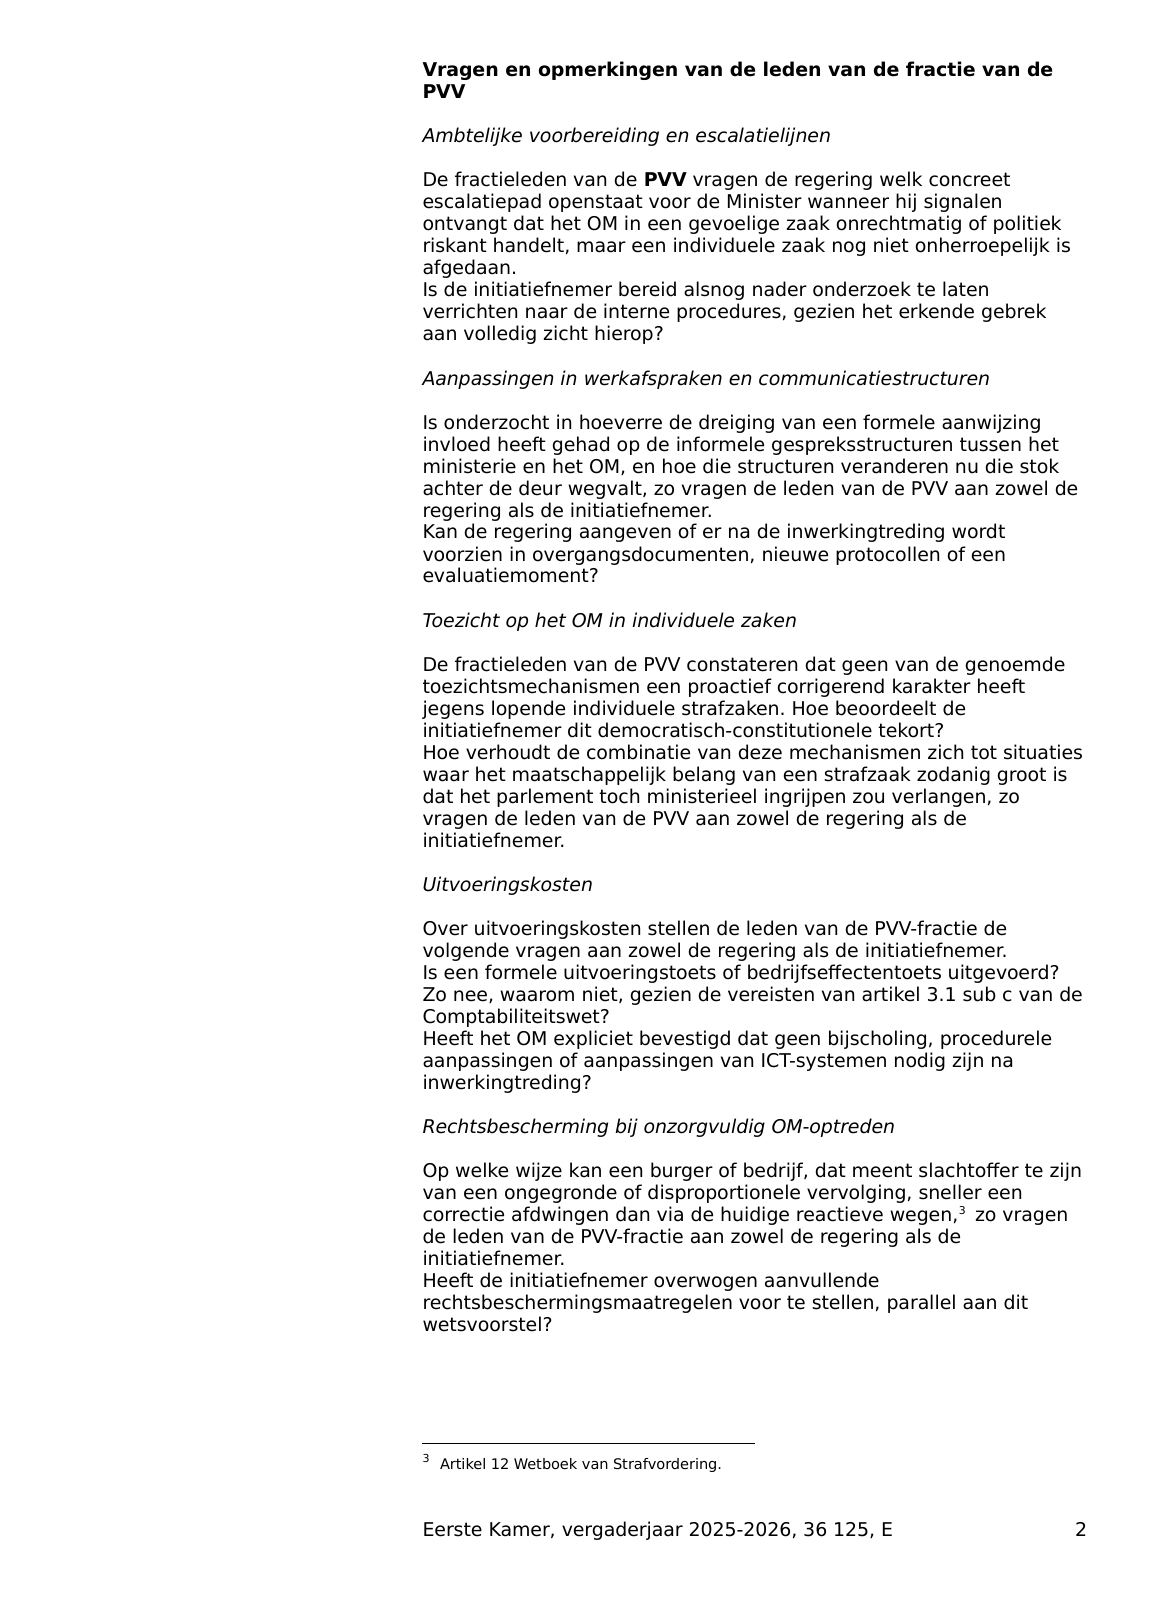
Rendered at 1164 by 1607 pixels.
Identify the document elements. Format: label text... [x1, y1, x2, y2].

subtitle Uitvoeringskosten [422, 874, 1087, 896]
subtitle Rechtsbescherming bij onzorgvuldig OM-optreden [422, 1116, 1087, 1138]
text Is een formele uitvoeringstoets of bedrijfseffectentoets uitgevoerd? Zo nee, waarom niet, gezien de vereisten van artikel 3.1 sub c van de Comptabiliteitswet? [422, 962, 1087, 1028]
text Heeft de initiatiefnemer overwogen aanvullende rechtsbeschermingsmaatregelen voor te stellen, parallel aan dit wetsvoorstel? [422, 1270, 1087, 1336]
text Heeft het OM expliciet bevestigd dat geen bijscholing, procedurele aanpassingen of aanpassingen van ICT-systemen nodig zijn na inwerkingtreding? [422, 1028, 1087, 1094]
text De fractieleden van de PVV constateren dat geen van de genoemde toezichtsmechanismen een proactief corrigerend karakter heeft jegens lopende individuele strafzaken. Hoe beoordeelt de initiatiefnemer dit democratisch-constitutionele tekort? [422, 654, 1087, 742]
text Is onderzocht in hoeverre de dreiging van een formele aanwijzing invloed heeft gehad op de informele gespreksstructuren tussen het ministerie en het OM, en hoe die structuren veranderen nu die stok achter de deur wegvalt, zo vragen de leden van de PVV aan zowel de regering als de initiatiefnemer. [422, 412, 1087, 521]
subtitle Toezicht op het OM in individuele zaken [422, 609, 1087, 632]
text Hoe verhoudt de combinatie van deze mechanismen zich tot situaties waar het maatschappelijk belang van een strafzaak zodanig groot is dat het parlement toch ministerieel ingrijpen zou verlangen, zo vragen de leden van de PVV aan zowel de regering als de initiatiefnemer. [422, 742, 1087, 852]
text Is de initiatiefnemer bereid alsnog nader onderzoek te laten verrichten naar de interne procedures, gezien het erkende gebrek aan volledig zicht hierop? [422, 279, 1087, 345]
text Op welke wijze kan een burger of bedrijf, dat meent slachtoffer te zijn van een ongegronde of disproportionele vervolging, sneller een correctie afdwingen dan via de huidige reactieve wegen, zo vragen de leden van de PVV-fractie aan zowel de regering als de initiatiefnemer. [422, 1160, 1087, 1270]
subtitle Aanpassingen in werkafspraken en communicatiestructuren [422, 367, 1087, 389]
subtitle Ambtelijke voorbereiding en escalatielijnen [422, 125, 1087, 147]
text Kan de regering aangeven of er na de inwerkingtreding wordt voorzien in overgangsdocumenten, nieuwe protocollen of een evaluatiemoment? [422, 521, 1087, 587]
text De fractieleden van de PVV vragen de regering welk concreet escalatiepad openstaat voor de Minister wanneer hij signalen ontvangt dat het OM in een gevoelige zaak onrechtmatig of politiek riskant handelt, maar een individuele zaak nog niet onherroepelijk is afgedaan. [422, 169, 1087, 279]
subtitle Vragen en opmerkingen van de leden van de fractie van de PVV [422, 59, 1087, 103]
text Artikel 12 Wetboek van Strafvordering. [422, 1452, 1087, 1474]
text Over uitvoeringskosten stellen de leden van de PVV-fractie de volgende vragen aan zowel de regering als de initiatiefnemer. [422, 918, 1087, 962]
